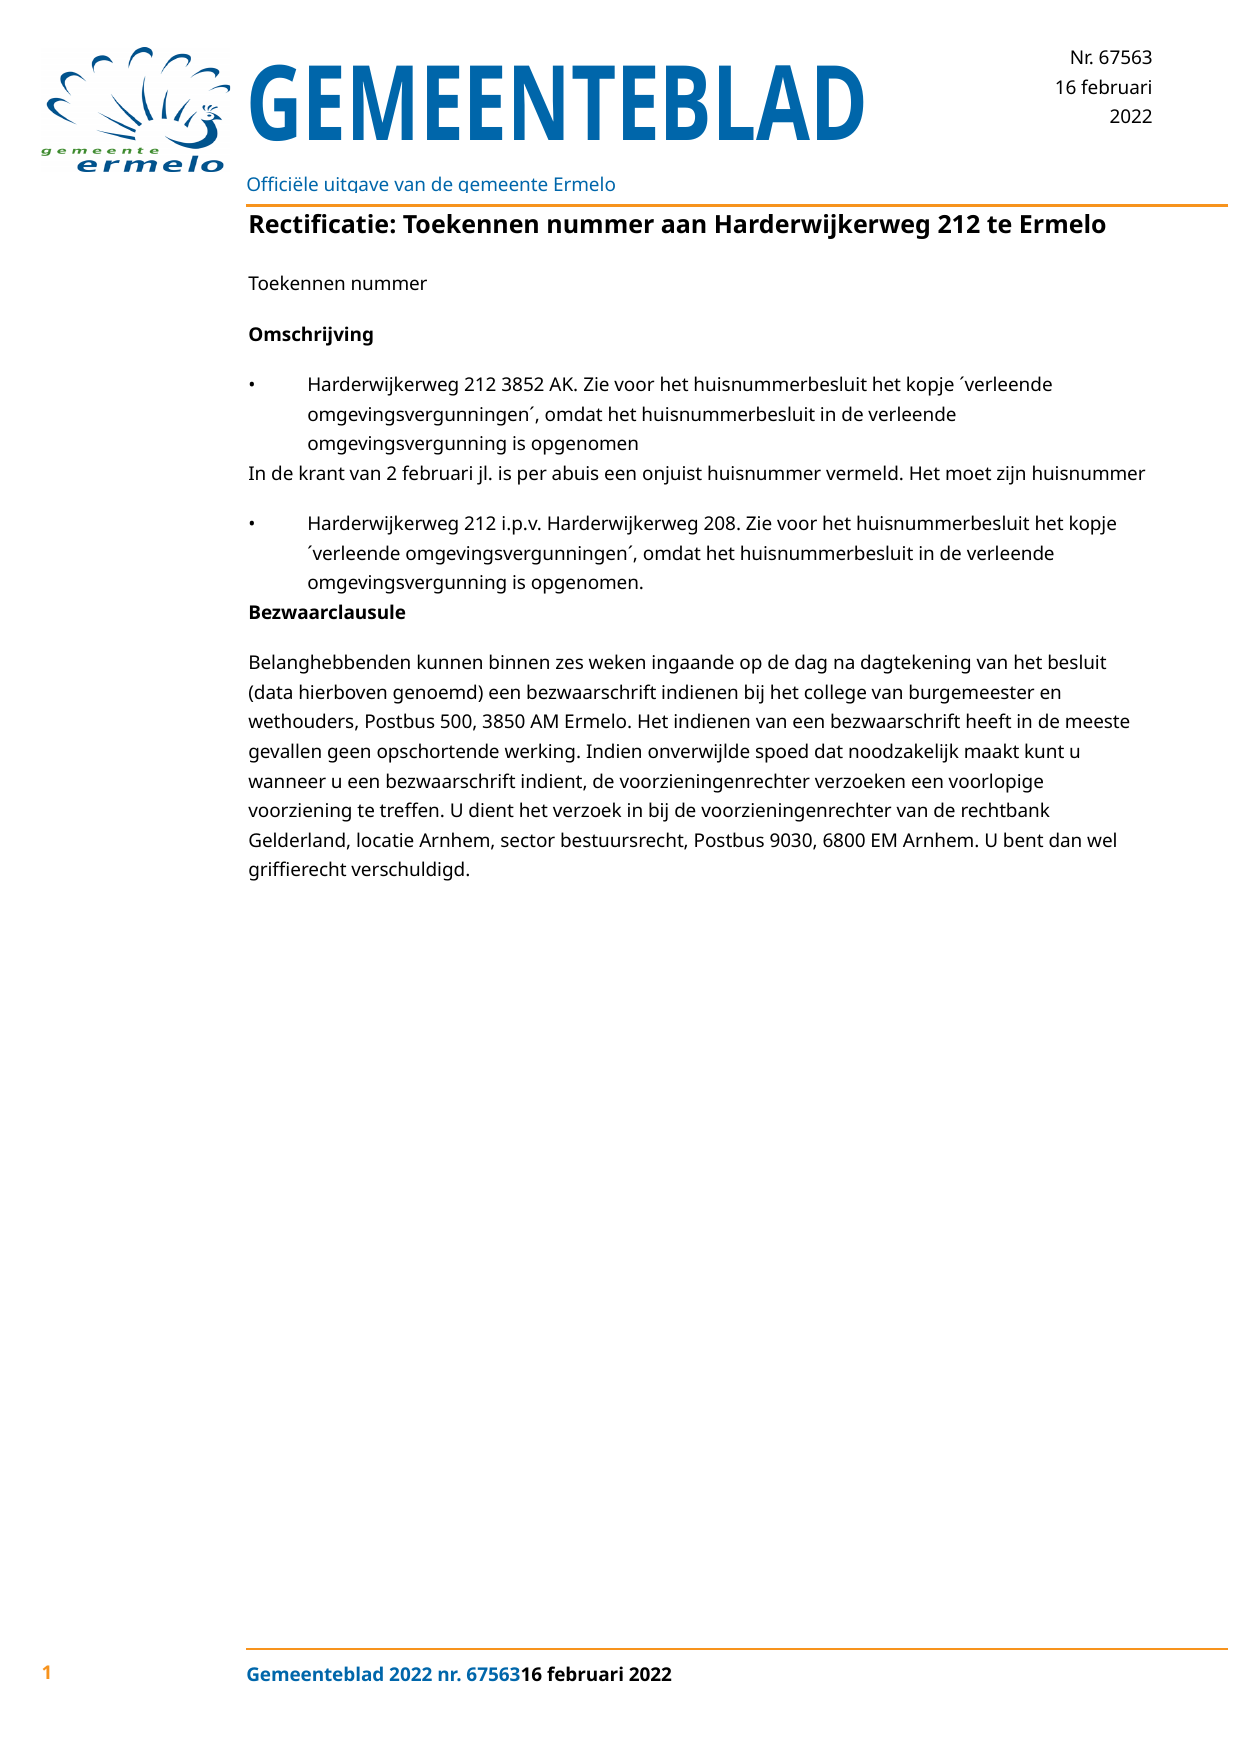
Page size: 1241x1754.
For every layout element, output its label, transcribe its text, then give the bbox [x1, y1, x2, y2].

text Bezwaarclausule [248, 599, 1152, 625]
list Harderwijkerweg 212 3852 AK. Zie voor het huisnummerbesluit het kopje ´verleende omgevingsvergunningen´, omdat het huisnummerbesluit in de verleende omgevingsvergunning is opgenomen [248, 371, 1152, 456]
list Harderwijkerweg 212 i.p.v. Harderwijkerweg 208. Zie voor het huisnummerbesluit het kopje ´verleende omgevingsvergunningen´, omdat het huisnummerbesluit in de verleende omgevingsvergunning is opgenomen. [248, 510, 1152, 595]
text Rectificatie: Toekennen nummer aan Harderwijkerweg 212 te Ermelo [248, 207, 1152, 241]
text In de krant van 2 februari jl. is per abuis een onjuist huisnummer vermeld. Het moet zijn huisnummer [248, 460, 1152, 486]
text Belanghebbenden kunnen binnen zes weken ingaande op de dag na dagtekening van het besluit (data hierboven genoemd) een bezwaarschrift indienen bij het college van burgemeester en wethouders, Postbus 500, 3850 AM Ermelo. Het indienen van een bezwaarschrift heeft in de meeste gevallen geen opschortende werking. Indien onverwijlde spoed dat noodzakelijk maakt kunt u wanneer u een bezwaarschrift indient, de voorzieningenrechter verzoeken een voorlopige voorziening te treffen. U dient het verzoek in bij de voorzieningenrechter van de rechtbank Gelderland, locatie Arnhem, sector bestuursrecht, Postbus 9030, 6800 EM Arnhem. U bent dan wel griffierecht verschuldigd. [248, 649, 1152, 882]
picture [41, 47, 231, 172]
text Omschrijving [248, 321, 1152, 346]
text Toekennen nummer [248, 270, 1152, 296]
